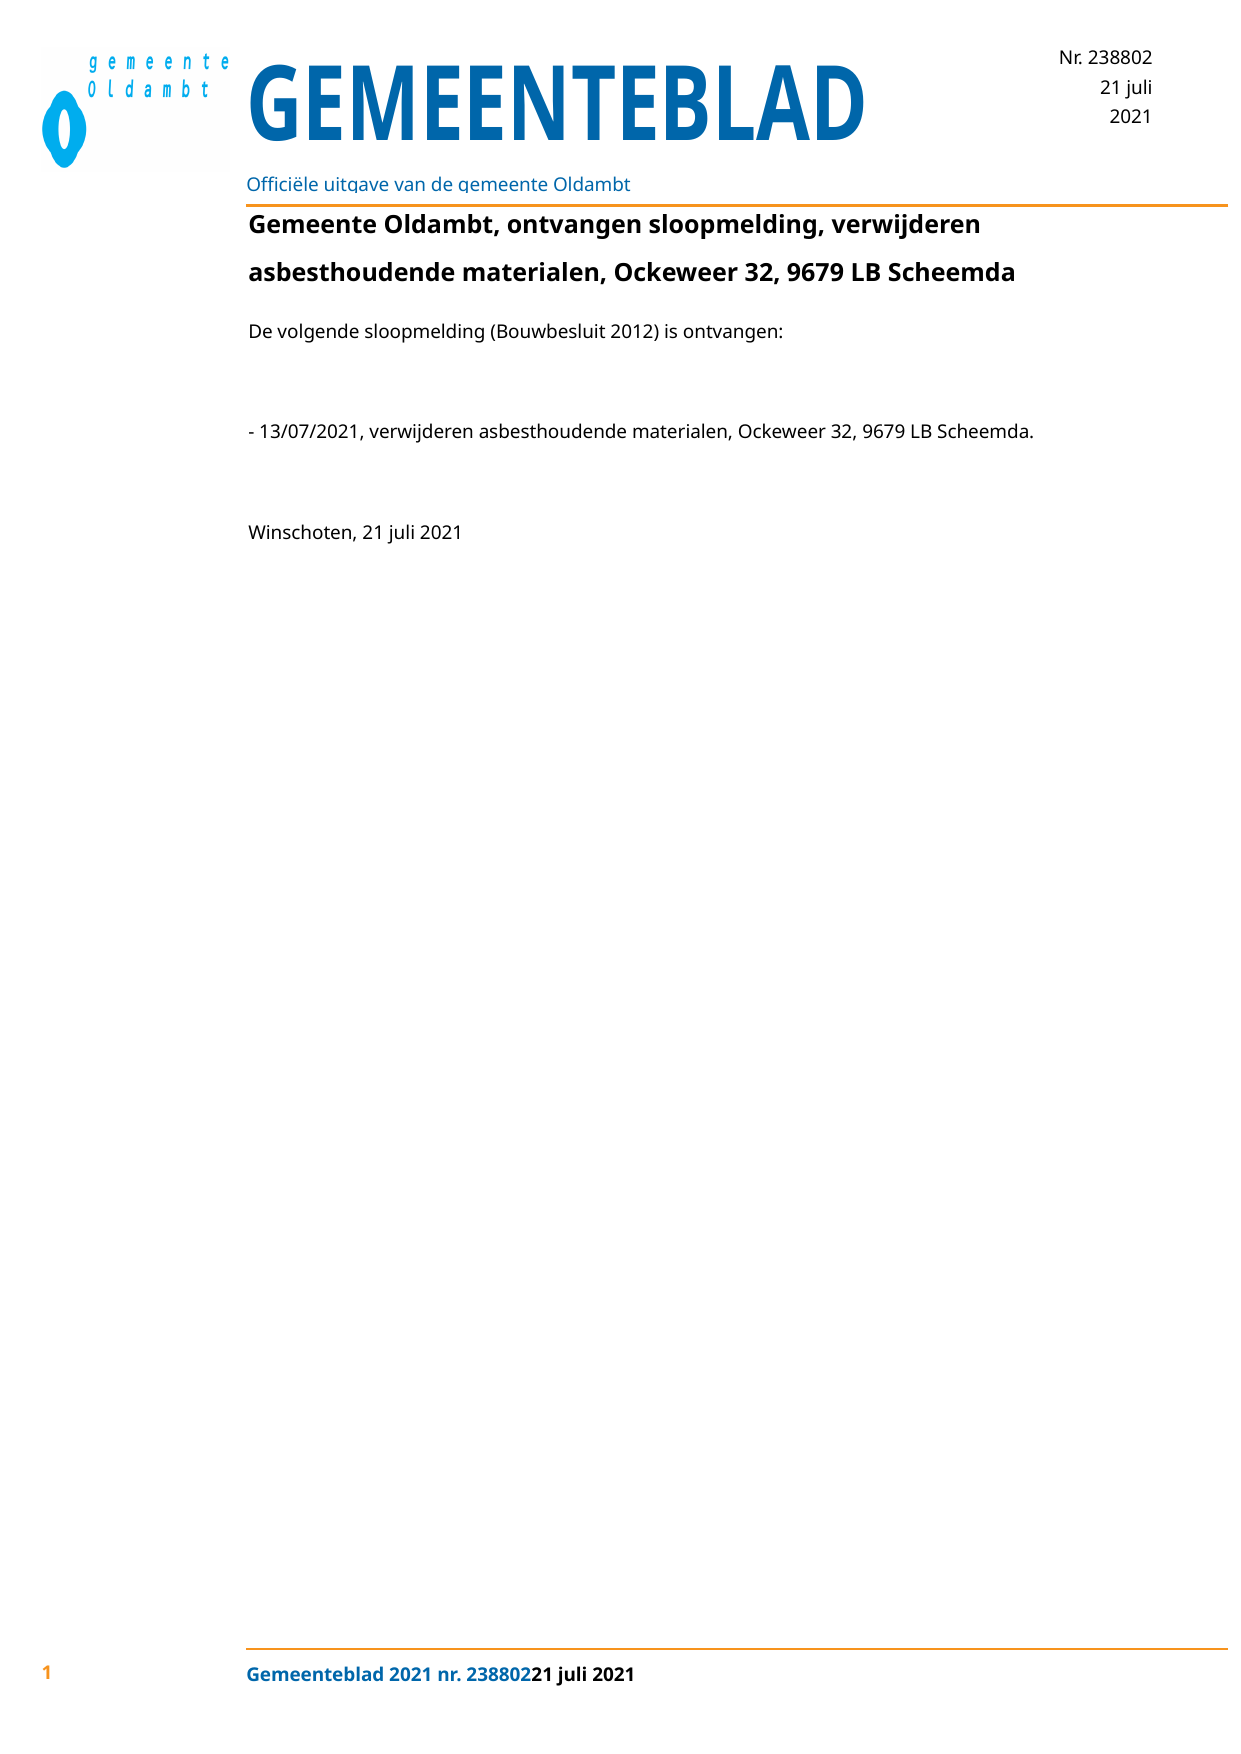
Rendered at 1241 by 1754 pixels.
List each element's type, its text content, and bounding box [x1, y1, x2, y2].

picture [41, 47, 231, 172]
text - 13/07/2021, verwijderen asbesthoudende materialen, Ockeweer 32, 9679 LB Scheemda. [248, 419, 1152, 444]
text De volgende sloopmelding (Bouwbesluit 2012) is ontvangen: [248, 318, 1152, 344]
text Gemeente Oldambt, ontvangen sloopmelding, verwijderen asbesthoudende materialen, Ockeweer 32, 9679 LB Scheemda [248, 207, 1152, 288]
text Winschoten, 21 juli 2021 [248, 519, 1152, 545]
